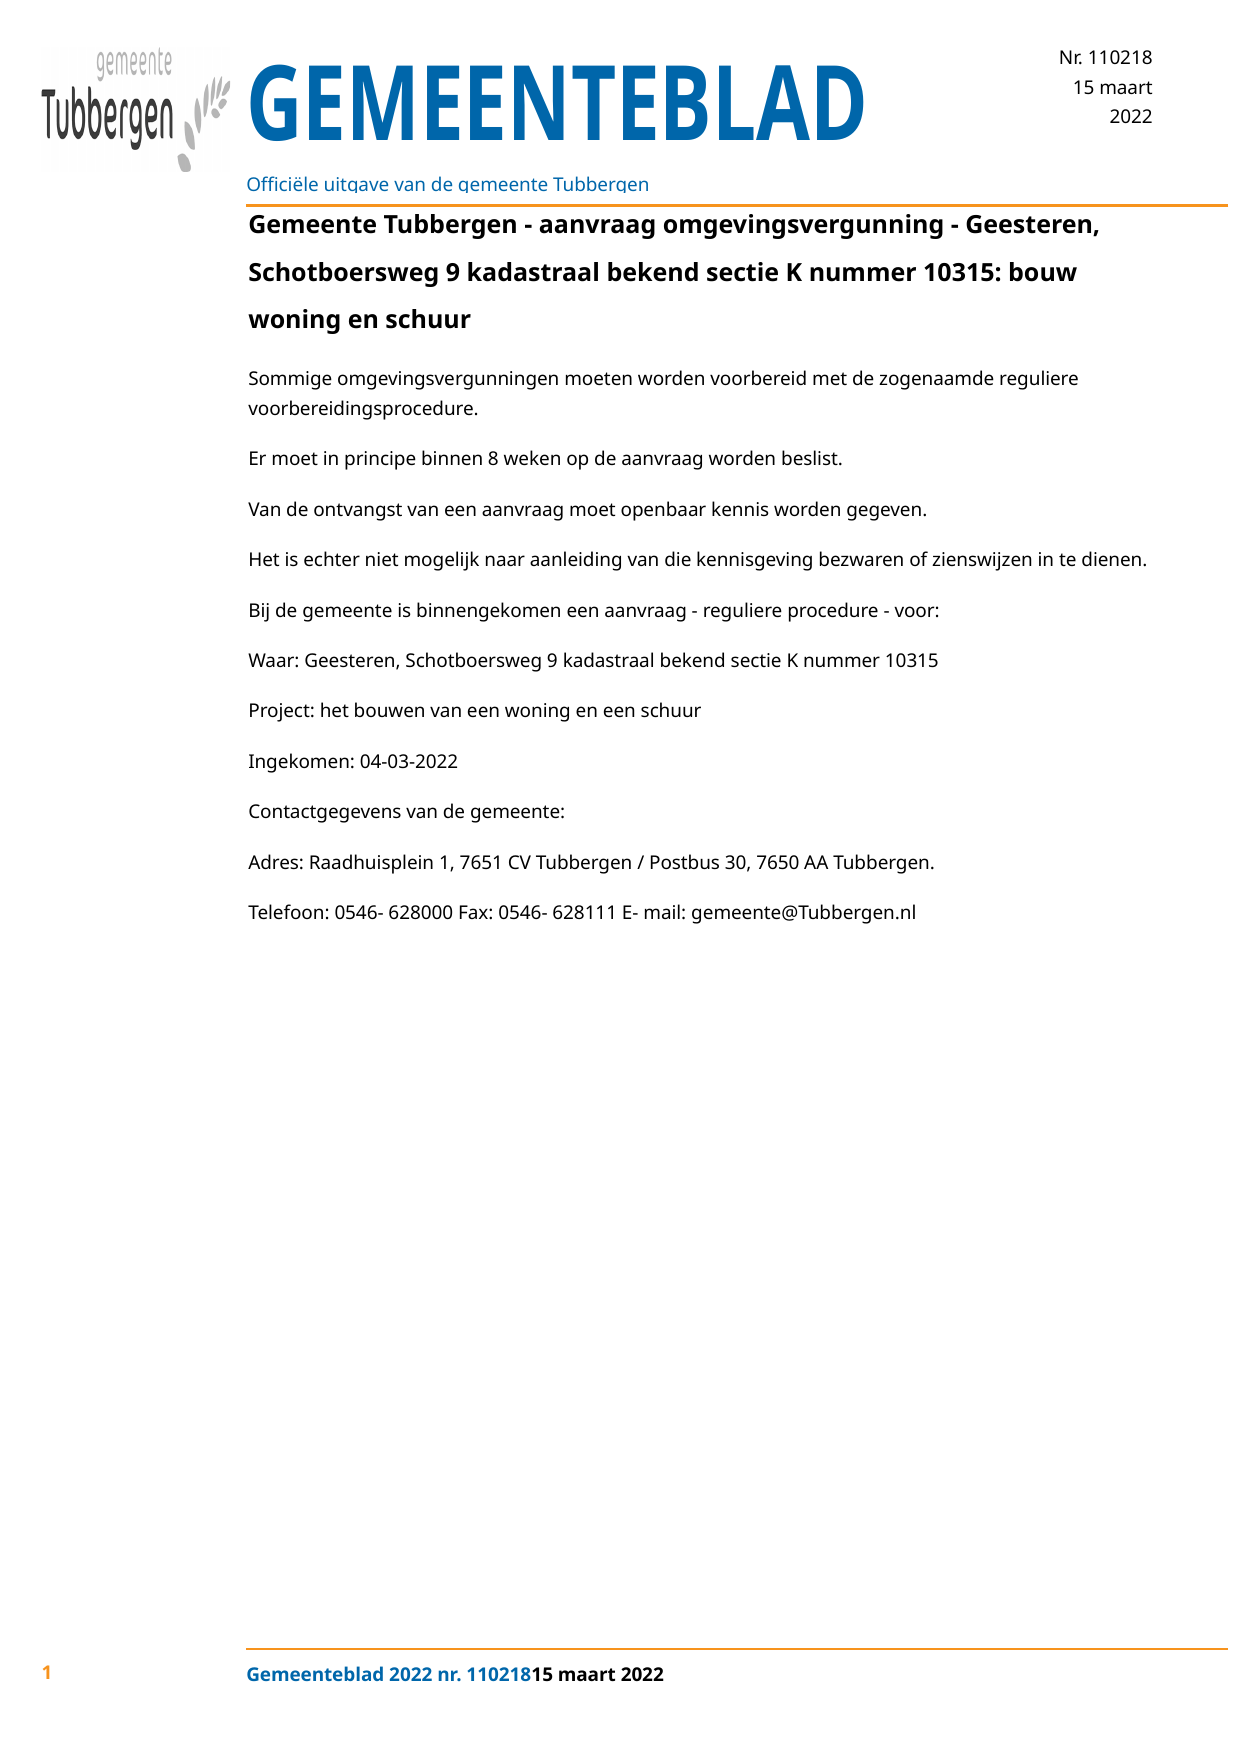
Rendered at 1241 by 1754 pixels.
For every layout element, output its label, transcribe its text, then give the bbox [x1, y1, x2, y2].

text Bij de gemeente is binnengekomen een aanvraag - reguliere procedure - voor: [248, 597, 1152, 622]
text Waar: Geesteren, Schotboersweg 9 kadastraal bekend sectie K nummer 10315 [248, 647, 1152, 673]
text Sommige omgevingsvergunningen moeten worden voorbereid met de zogenaamde reguliere voorbereidingsprocedure. [248, 366, 1152, 421]
text Er moet in principe binnen 8 weken op de aanvraag worden beslist. [248, 446, 1152, 471]
text Project: het bouwen van een woning en een schuur [248, 698, 1152, 723]
picture [41, 47, 231, 172]
text Adres: Raadhuisplein 1, 7651 CV Tubbergen / Postbus 30, 7650 AA Tubbergen. [248, 849, 1152, 874]
text Gemeente Tubbergen - aanvraag omgevingsvergunning - Geesteren, Schotboersweg 9 kadastraal bekend sectie K nummer 10315: bouw woning en schuur [248, 207, 1152, 336]
text Van de ontvangst van een aanvraag moet openbaar kennis worden gegeven. [248, 496, 1152, 522]
text Ingekomen: 04-03-2022 [248, 748, 1152, 774]
text Contactgegevens van de gemeente: [248, 798, 1152, 824]
text Het is echter niet mogelijk naar aanleiding van die kennisgeving bezwaren of zienswijzen in te dienen. [248, 546, 1152, 572]
text Telefoon: 0546- 628000 Fax: 0546- 628111 E- mail: gemeente@Tubbergen.nl [248, 899, 1152, 925]
